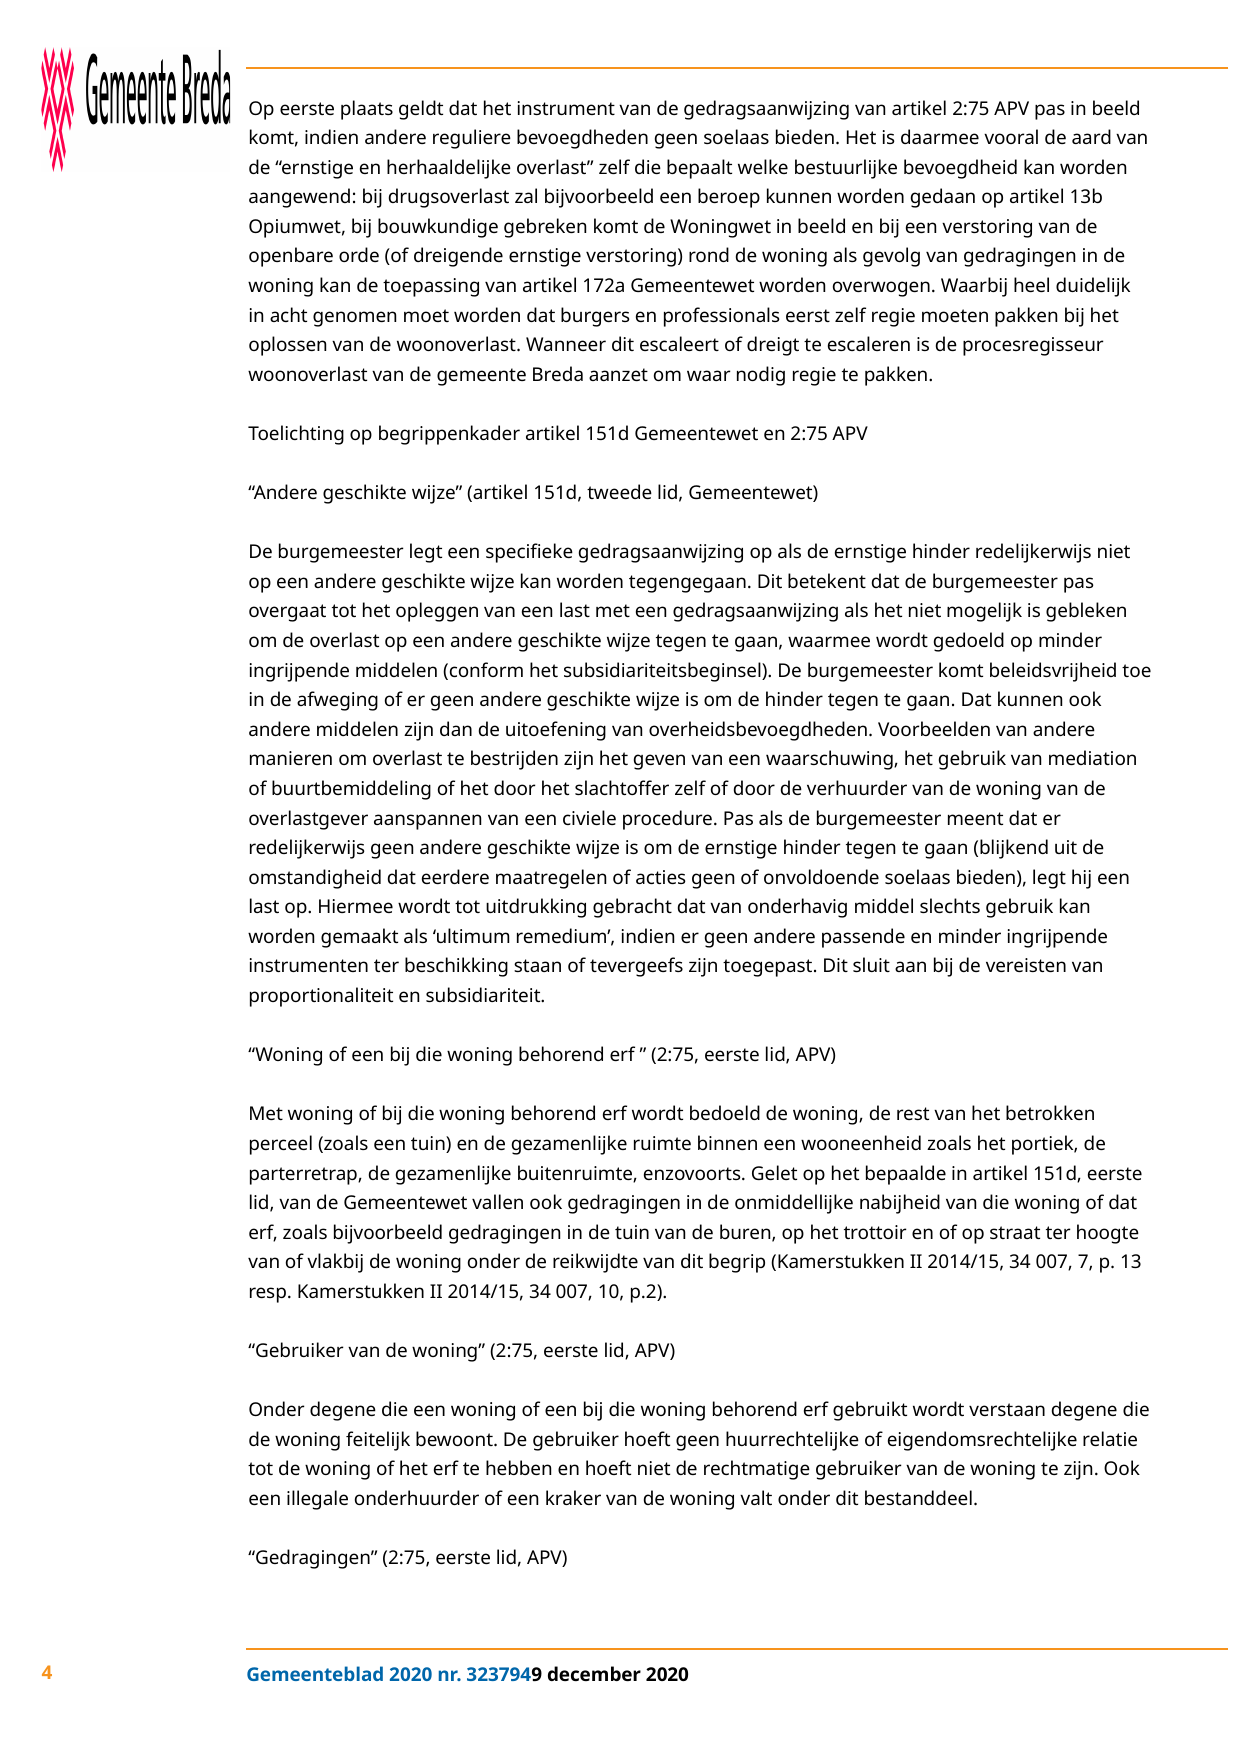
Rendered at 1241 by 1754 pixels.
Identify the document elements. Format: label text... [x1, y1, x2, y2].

text “Woning of een bij die woning behorend erf ” (2:75, eerste lid, APV) [248, 1041, 1152, 1067]
text De burgemeester legt een specifieke gedragsaanwijzing op als de ernstige hinder redelijkerwijs niet op een andere geschikte wijze kan worden tegengegaan. Dit betekent dat de burgemeester pas overgaat tot het opleggen van een last met een gedragsaanwijzing als het niet mogelijk is gebleken om de overlast op een andere geschikte wijze tegen te gaan, waarmee wordt gedoeld op minder ingrijpende middelen (conform het subsidiariteitsbeginsel). De burgemeester komt beleidsvrijheid toe in de afweging of er geen andere geschikte wijze is om de hinder tegen te gaan. Dat kunnen ook andere middelen zijn dan de uitoefening van overheidsbevoegdheden. Voorbeelden van andere manieren om overlast te bestrijden zijn het geven van een waarschuwing, het gebruik van mediation of buurtbemiddeling of het door het slachtoffer zelf of door de verhuurder van de woning van de overlastgever aanspannen van een civiele procedure. Pas als de burgemeester meent dat er redelijkerwijs geen andere geschikte wijze is om de ernstige hinder tegen te gaan (blijkend uit de omstandigheid dat eerdere maatregelen of acties geen of onvoldoende soelaas bieden), legt hij een last op. Hiermee wordt tot uitdrukking gebracht dat van onderhavig middel slechts gebruik kan worden gemaakt als ‘ultimum remedium’, indien er geen andere passende en minder ingrijpende instrumenten ter beschikking staan of tevergeefs zijn toegepast. Dit sluit aan bij de vereisten van proportionaliteit en subsidiariteit. [248, 538, 1152, 1008]
text Op eerste plaats geldt dat het instrument van de gedragsaanwijzing van artikel 2:75 APV pas in beeld komt, indien andere reguliere bevoegdheden geen soelaas bieden. Het is daarmee vooral de aard van de “ernstige en herhaaldelijke overlast” zelf die bepaalt welke bestuurlijke bevoegdheid kan worden aangewend: bij drugsoverlast zal bijvoorbeeld een beroep kunnen worden gedaan op artikel 13b Opiumwet, bij bouwkundige gebreken komt de Woningwet in beeld en bij een verstoring van de openbare orde (of dreigende ernstige verstoring) rond de woning als gevolg van gedragingen in de woning kan de toepassing van artikel 172a Gemeentewet worden overwogen. Waarbij heel duidelijk in acht genomen moet worden dat burgers en professionals eerst zelf regie moeten pakken bij het oplossen van de woonoverlast. Wanneer dit escaleert of dreigt te escaleren is de procesregisseur woonoverlast van de gemeente Breda aanzet om waar nodig regie te pakken. [248, 95, 1152, 387]
text “Gedragingen” (2:75, eerste lid, APV) [248, 1544, 1152, 1570]
text Onder degene die een woning of een bij die woning behorend erf gebruikt wordt verstaan degene die de woning feitelijk bewoont. De gebruiker hoeft geen huurrechtelijke of eigendomsrechtelijke relatie tot de woning of het erf te hebben en hoeft niet de rechtmatige gebruiker van de woning te zijn. Ook een illegale onderhuurder of een kraker van de woning valt onder dit bestanddeel. [248, 1396, 1152, 1511]
text “Gebruiker van de woning” (2:75, eerste lid, APV) [248, 1337, 1152, 1363]
picture [41, 47, 231, 172]
text “Andere geschikte wijze” (artikel 151d, tweede lid, Gemeentewet) [248, 479, 1152, 505]
text Met woning of bij die woning behorend erf wordt bedoeld de woning, de rest van het betrokken perceel (zoals een tuin) en de gezamenlijke ruimte binnen een wooneenheid zoals het portiek, de parterretrap, de gezamenlijke buitenruimte, enzovoorts. Gelet op het bepaalde in artikel 151d, eerste lid, van de Gemeentewet vallen ook gedragingen in de onmiddellijke nabijheid van die woning of dat erf, zoals bijvoorbeeld gedragingen in de tuin van de buren, op het trottoir en of op straat ter hoogte van of vlakbij de woning onder de reikwijdte van dit begrip (Kamerstukken II 2014/15, 34 007, 7, p. 13 resp. Kamerstukken II 2014/15, 34 007, 10, p.2). [248, 1101, 1152, 1304]
text Toelichting op begrippenkader artikel 151d Gemeentewet en 2:75 APV [248, 420, 1152, 446]
